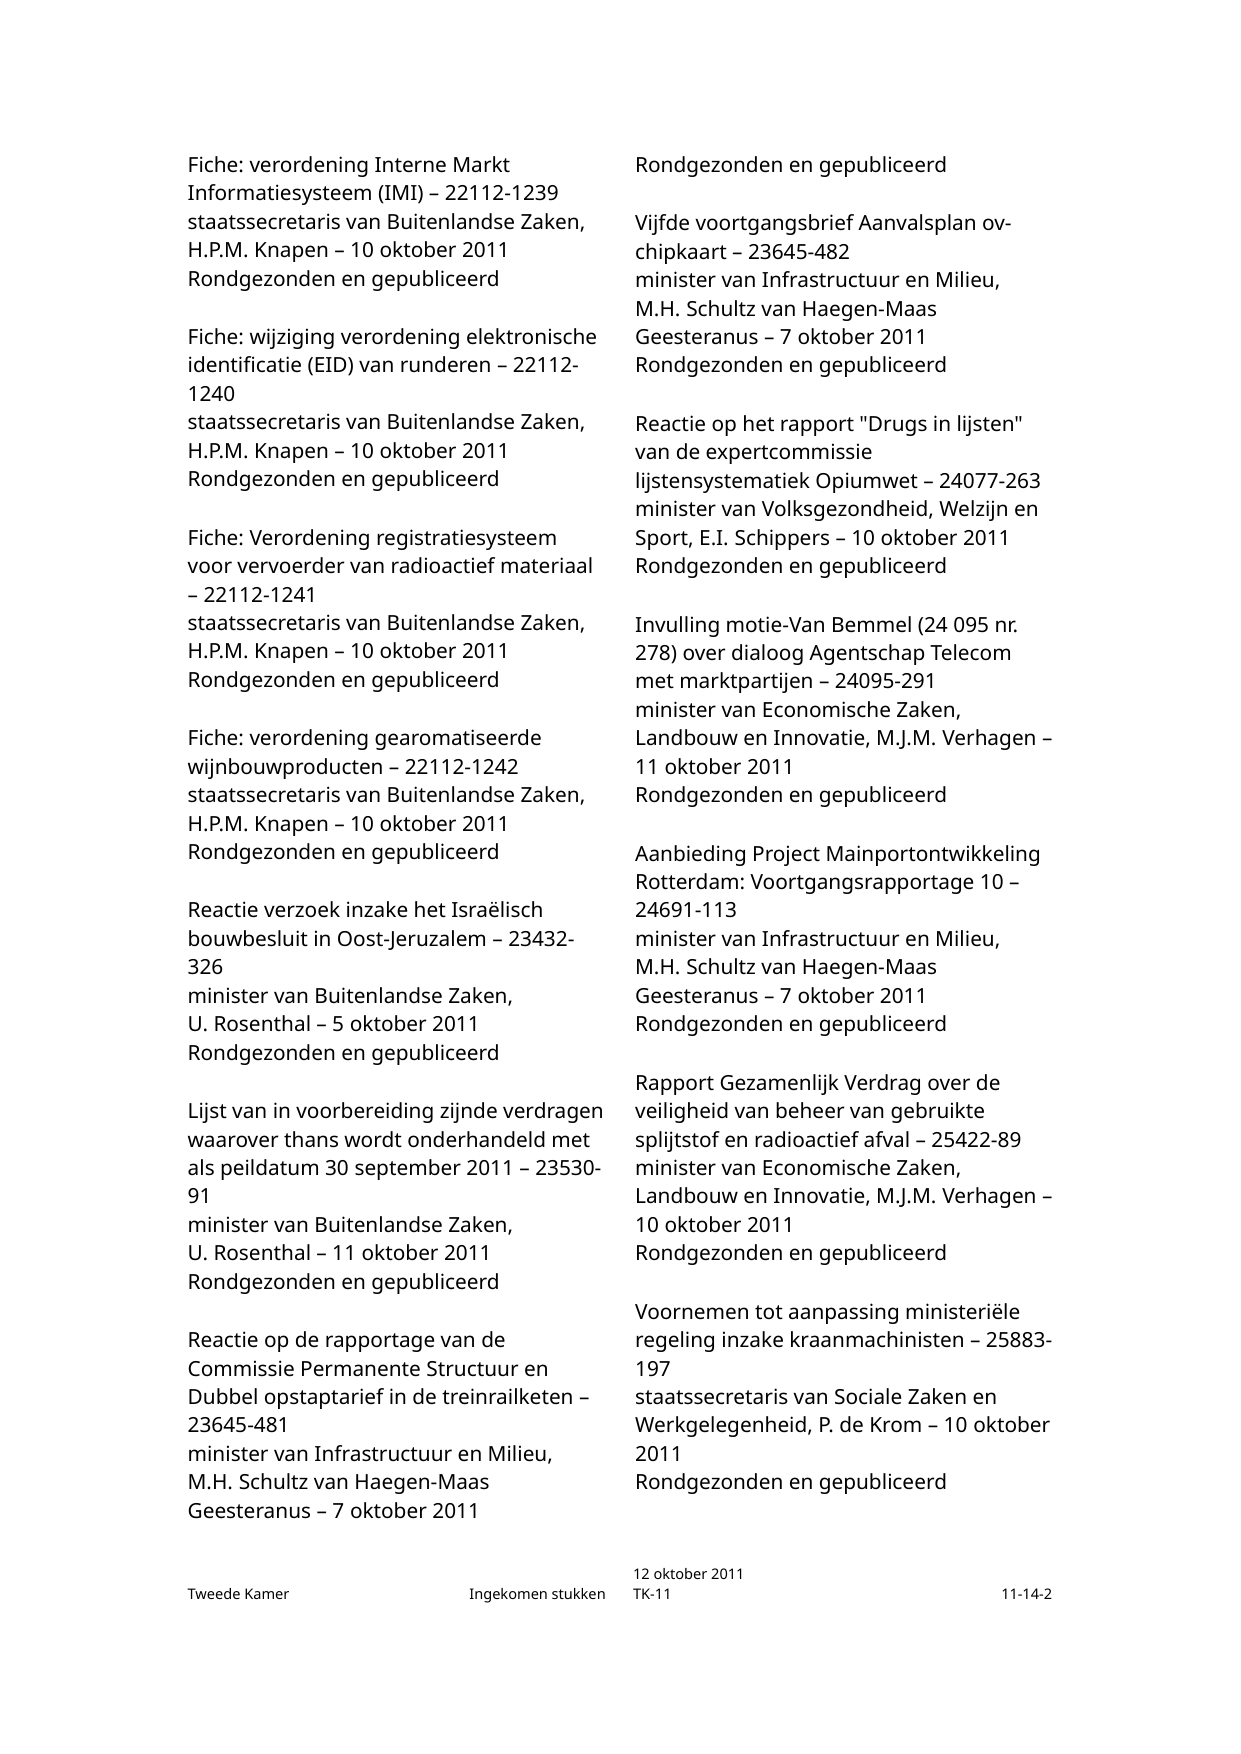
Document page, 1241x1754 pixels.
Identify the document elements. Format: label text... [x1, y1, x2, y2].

text staatssecretaris van Sociale Zaken en Werkgelegenheid, P. de Krom – 10 oktober 2011 [635, 1382, 1053, 1467]
text minister van Economische Zaken, Landbouw en Innovatie, M.J.M. Verhagen – 10 oktober 2011 [635, 1153, 1053, 1238]
text Rondgezonden en gepubliceerd [635, 780, 1053, 809]
text Voornemen tot aanpassing ministeriële regeling inzake kraanmachinisten – 25883-197 [635, 1297, 1053, 1382]
text Fiche: verordening gearomatiseerde wijnbouwproducten – 22112-1242 [187, 723, 605, 780]
text Rondgezonden en gepubliceerd [187, 1038, 605, 1066]
text Rondgezonden en gepubliceerd [187, 1267, 605, 1295]
text Rondgezonden en gepubliceerd [635, 1009, 1053, 1038]
text Rondgezonden en gepubliceerd [187, 264, 605, 292]
text staatssecretaris van Buitenlandse Zaken, H.P.M. Knapen – 10 oktober 2011 [187, 407, 605, 464]
text Rapport Gezamenlijk Verdrag over de veiligheid van beheer van gebruikte splijtstof en radioactief afval – 25422-89 [635, 1068, 1053, 1153]
text Fiche: verordening Interne Markt Informatiesysteem (IMI) – 22112-1239 [187, 150, 605, 207]
text minister van Volksgezondheid, Welzijn en Sport, E.I. Schippers – 10 oktober 2011 [635, 494, 1053, 551]
text staatssecretaris van Buitenlandse Zaken, H.P.M. Knapen – 10 oktober 2011 [187, 207, 605, 264]
text minister van Buitenlandse Zaken, U. Rosenthal – 11 oktober 2011 [187, 1210, 605, 1267]
text minister van Infrastructuur en Milieu, M.H. Schultz van Haegen-Maas Geesteranus – 7 oktober 2011 [187, 1439, 605, 1524]
text minister van Buitenlandse Zaken, U. Rosenthal – 5 oktober 2011 [187, 981, 605, 1038]
text Fiche: wijziging verordening elektronische identificatie (EID) van runderen – 22112-1240 [187, 322, 605, 407]
text Rondgezonden en gepubliceerd [187, 837, 605, 866]
text Reactie verzoek inzake het Israëlisch bouwbesluit in Oost-Jeruzalem – 23432-326 [187, 896, 605, 981]
text Aanbieding Project Mainportontwikkeling Rotterdam: Voortgangsrapportage 10 – 24691-113 [635, 839, 1053, 924]
text Rondgezonden en gepubliceerd [635, 1467, 1053, 1496]
text Rondgezonden en gepubliceerd [635, 150, 1053, 178]
text Reactie op de rapportage van de Commissie Permanente Structuur en Dubbel opstaptarief in de treinrailketen – 23645-481 [187, 1325, 605, 1439]
text Rondgezonden en gepubliceerd [187, 464, 605, 493]
text Reactie op het rapport "Drugs in lijsten" van de expertcommissie lijstensystematiek Opiumwet – 24077-263 [635, 409, 1053, 494]
text Fiche: Verordening registratiesysteem voor vervoerder van radioactief materiaal – 22112-1241 [187, 523, 605, 608]
text Rondgezonden en gepubliceerd [187, 665, 605, 693]
text Rondgezonden en gepubliceerd [635, 1238, 1053, 1267]
text Rondgezonden en gepubliceerd [635, 551, 1053, 580]
text staatssecretaris van Buitenlandse Zaken, H.P.M. Knapen – 10 oktober 2011 [187, 608, 605, 665]
text minister van Infrastructuur en Milieu, M.H. Schultz van Haegen-Maas Geesteranus – 7 oktober 2011 [635, 265, 1053, 351]
text staatssecretaris van Buitenlandse Zaken, H.P.M. Knapen – 10 oktober 2011 [187, 780, 605, 837]
text Invulling motie-Van Bemmel (24 095 nr. 278) over dialoog Agentschap Telecom met marktpartijen – 24095-291 [635, 610, 1053, 695]
text Vijfde voortgangsbrief Aanvalsplan ov-chipkaart – 23645-482 [635, 208, 1053, 265]
text Lijst van in voorbereiding zijnde verdragen waarover thans wordt onderhandeld met als peildatum 30 september 2011 – 23530-91 [187, 1096, 605, 1210]
text minister van Economische Zaken, Landbouw en Innovatie, M.J.M. Verhagen – 11 oktober 2011 [635, 695, 1053, 780]
text minister van Infrastructuur en Milieu, M.H. Schultz van Haegen-Maas Geesteranus – 7 oktober 2011 [635, 924, 1053, 1009]
text Rondgezonden en gepubliceerd [635, 351, 1053, 379]
